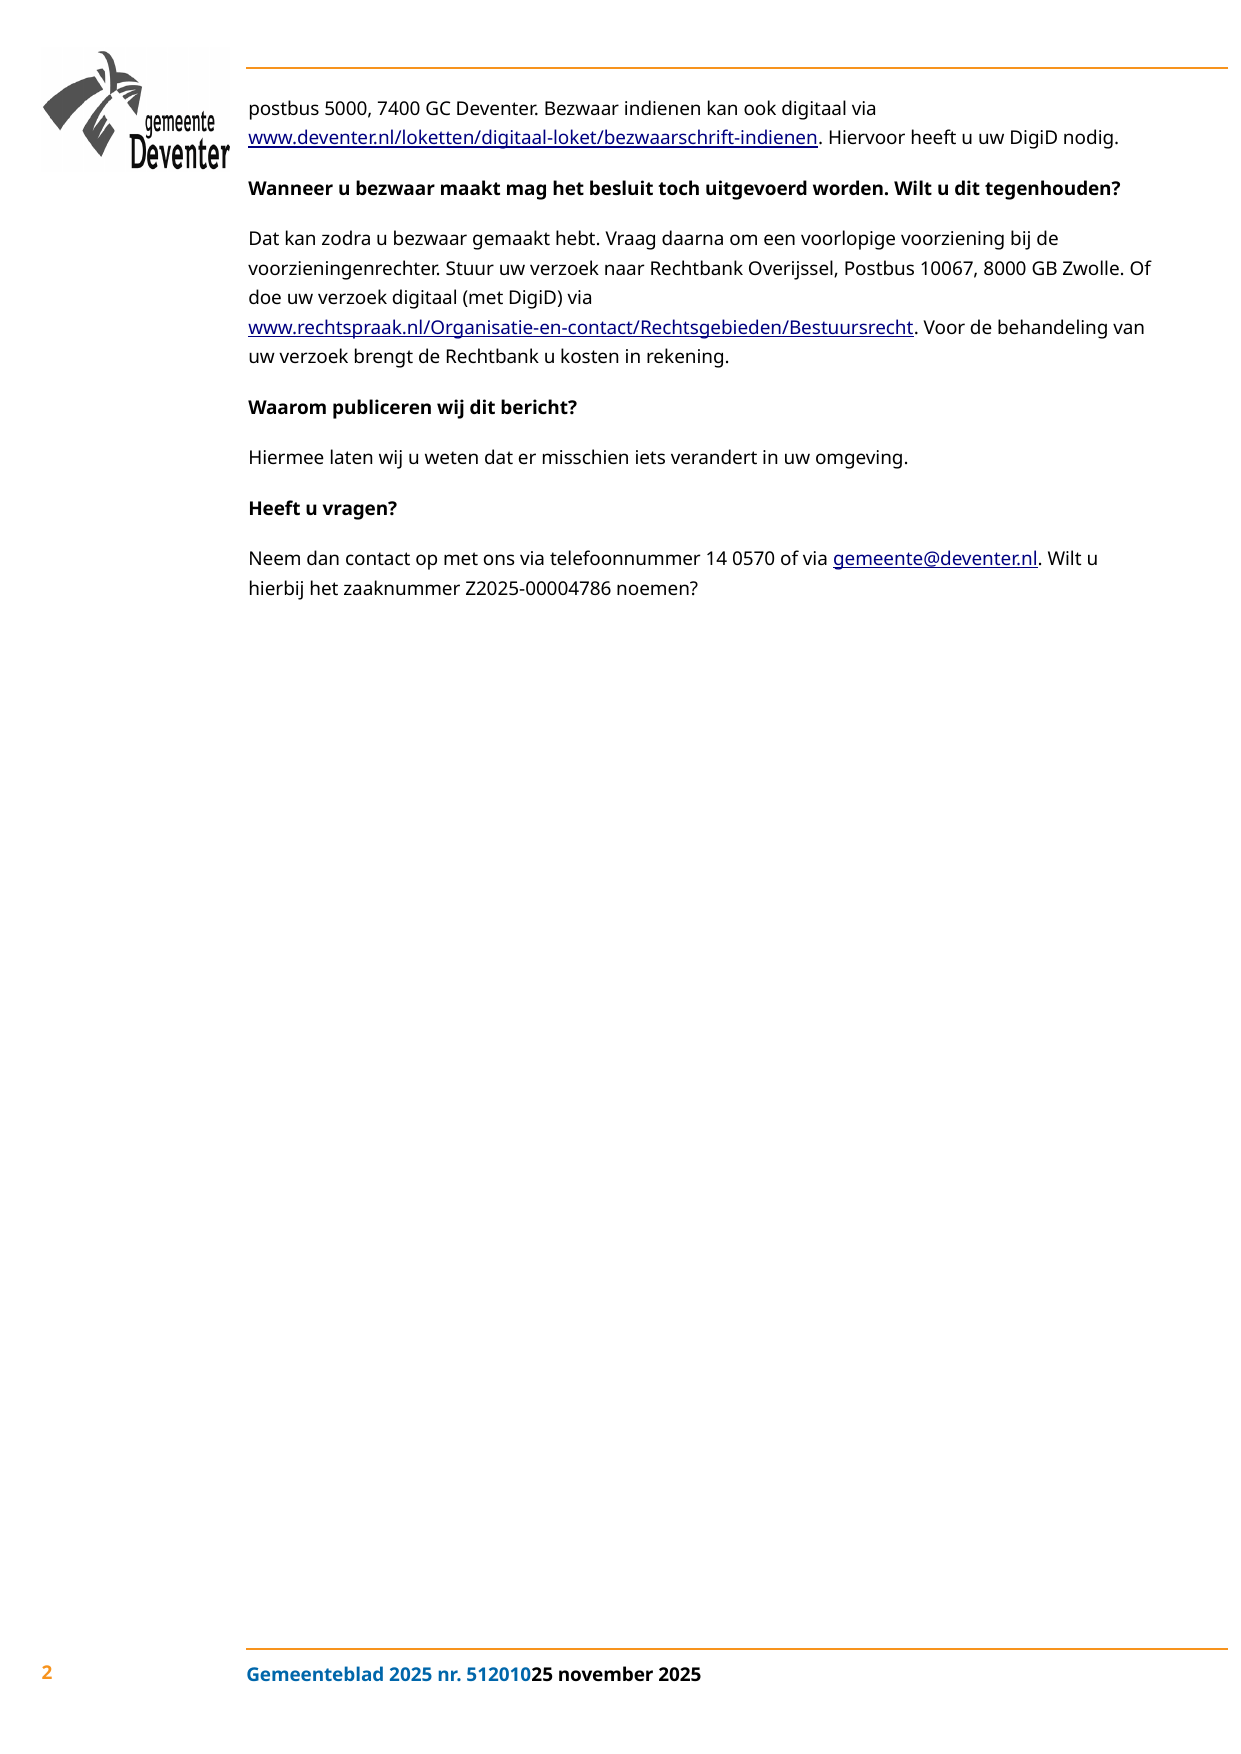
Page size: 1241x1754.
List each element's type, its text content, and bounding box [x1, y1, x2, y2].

text Wanneer u bezwaar maakt mag het besluit toch uitgevoerd worden. Wilt u dit tegenhouden? [248, 175, 1152, 201]
picture [41, 47, 231, 172]
text Neem dan contact op met ons via telefoonnummer 14 0570 of via gemeente@deventer.nl. Wilt u hierbij het zaaknummer Z2025-00004786 noemen? [248, 545, 1152, 601]
text Waarom publiceren wij dit bericht? [248, 394, 1152, 420]
text Hiermee laten wij u weten dat er misschien iets verandert in uw omgeving. [248, 444, 1152, 470]
text Dat kan zodra u bezwaar gemaakt hebt. Vraag daarna om een voorlopige voorziening bij de voorzieningenrechter. Stuur uw verzoek naar Rechtbank Overijssel, Postbus 10067, 8000 GB Zwolle. Of doe uw verzoek digitaal (met DigiD) via www.rechtspraak.nl/Organisatie-en-contact/Rechtsgebieden/Bestuursrecht. Voor de behandeling van uw verzoek brengt de Rechtbank u kosten in rekening. [248, 225, 1152, 369]
text Heeft u vragen? [248, 495, 1152, 521]
text postbus 5000, 7400 GC Deventer. Bezwaar indienen kan ook digitaal via www.deventer.nl/loketten/digitaal-loket/bezwaarschrift-indienen. Hiervoor heeft u uw DigiD nodig. [248, 95, 1152, 150]
